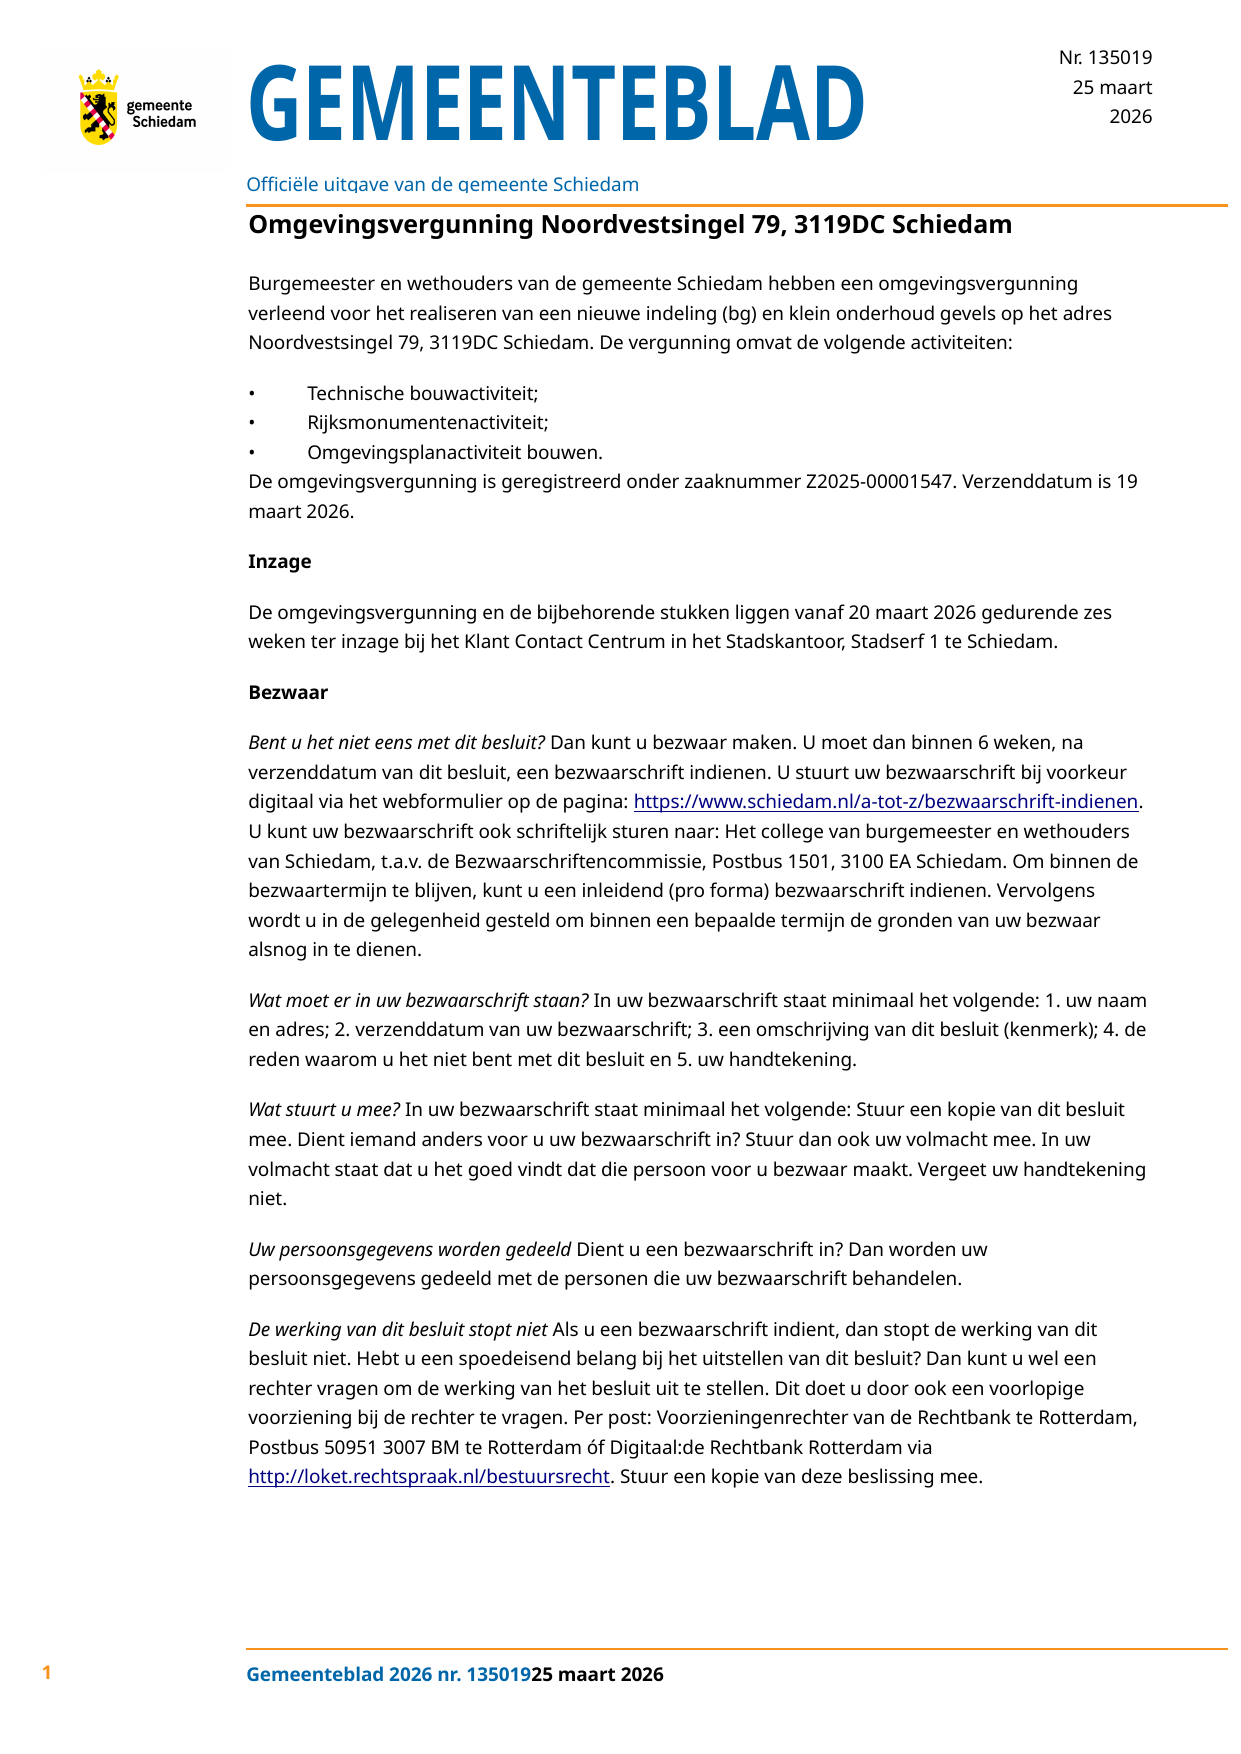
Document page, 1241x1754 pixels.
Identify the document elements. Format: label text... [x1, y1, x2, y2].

text De werking van dit besluit stopt niet Als u een bezwaarschrift indient, dan stopt de werking van dit besluit niet. Hebt u een spoedeisend belang bij het uitstellen van dit besluit? Dan kunt u wel een rechter vragen om de werking van het besluit uit te stellen. Dit doet u door ook een voorlopige voorziening bij de rechter te vragen. Per post: Voorzieningenrechter van de Rechtbank te Rotterdam, Postbus 50951 3007 BM te Rotterdam óf Digitaal:de Rechtbank Rotterdam via http://loket.rechtspraak.nl/bestuursrecht. Stuur een kopie van deze beslissing mee. [248, 1316, 1152, 1489]
list Rijksmonumentenactiviteit; [248, 409, 1152, 435]
text Wat stuurt u mee? In uw bezwaarschrift staat minimaal het volgende: Stuur een kopie van dit besluit mee. Dient iemand anders voor u uw bezwaarschrift in? Stuur dan ook uw volmacht mee. In uw volmacht staat dat u het goed vindt dat die persoon voor u bezwaar maakt. Vergeet uw handtekening niet. [248, 1097, 1152, 1211]
list Technische bouwactiviteit; [248, 380, 1152, 406]
text De omgevingsvergunning en de bijbehorende stukken liggen vanaf 20 maart 2026 gedurende zes weken ter inzage bij het Klant Contact Centrum in het Stadskantoor, Stadserf 1 te Schiedam. [248, 599, 1152, 654]
text De omgevingsvergunning is geregistreerd onder zaaknummer Z2025-00001547. Verzenddatum is 19 maart 2026. [248, 469, 1152, 524]
list Omgevingsplanactiviteit bouwen. [248, 439, 1152, 465]
text Inzage [248, 549, 1152, 574]
text Uw persoonsgegevens worden gedeeld Dient u een bezwaarschrift in? Dan worden uw persoonsgegevens gedeeld met de personen die uw bezwaarschrift behandelen. [248, 1236, 1152, 1291]
text Omgevingsvergunning Noordvestsingel 79, 3119DC Schiedam [248, 207, 1152, 241]
text Bent u het niet eens met dit besluit? Dan kunt u bezwaar maken. U moet dan binnen 6 weken, na verzenddatum van dit besluit, een bezwaarschrift indienen. U stuurt uw bezwaarschrift bij voorkeur digitaal via het webformulier op de pagina: https://www.schiedam.nl/a-tot-z/bezwaarschrift-indienen. U kunt uw bezwaarschrift ook schriftelijk sturen naar: Het college van burgemeester en wethouders van Schiedam, t.a.v. de Bezwaarschriftencommissie, Postbus 1501, 3100 EA Schiedam. Om binnen de bezwaartermijn te blijven, kunt u een inleidend (pro forma) bezwaarschrift indienen. Vervolgens wordt u in de gelegenheid gesteld om binnen een bepaalde termijn de gronden van uw bezwaar alsnog in te dienen. [248, 729, 1152, 962]
text Burgemeester en wethouders van de gemeente Schiedam hebben een omgevingsvergunning verleend voor het realiseren van een nieuwe indeling (bg) en klein onderhoud gevels op het adres Noordvestsingel 79, 3119DC Schiedam. De vergunning omvat de volgende activiteiten: [248, 270, 1152, 355]
text Bezwaar [248, 679, 1152, 705]
picture [41, 47, 231, 172]
text Wat moet er in uw bezwaarschrift staan? In uw bezwaarschrift staat minimaal het volgende: 1. uw naam en adres; 2. verzenddatum van uw bezwaarschrift; 3. een omschrijving van dit besluit (kenmerk); 4. de reden waarom u het niet bent met dit besluit en 5. uw handtekening. [248, 987, 1152, 1072]
